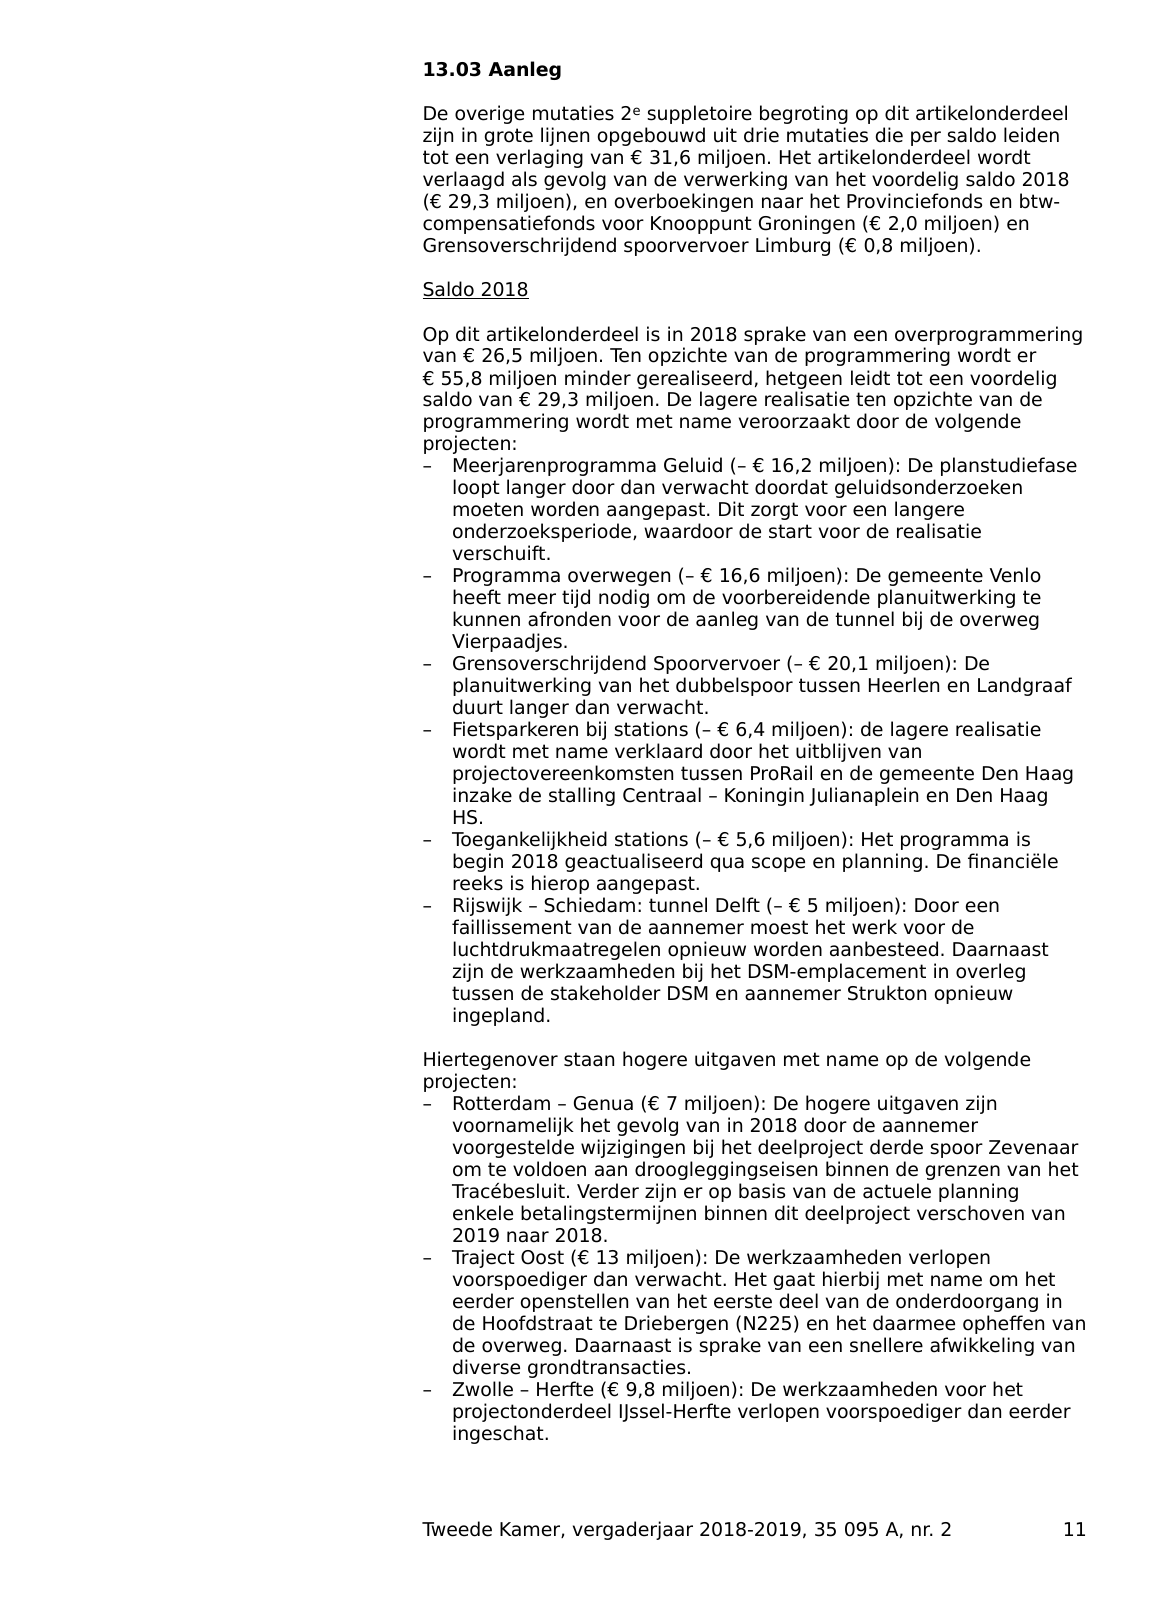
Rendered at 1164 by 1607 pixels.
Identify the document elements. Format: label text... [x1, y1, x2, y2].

text Hiertegenover staan hogere uitgaven met name op de volgende projecten: [422, 1049, 1087, 1093]
subtitle Saldo 2018 [422, 279, 1087, 301]
text Op dit artikelonderdeel is in 2018 sprake van een overprogrammering van € 26,5 miljoen. Ten opzichte van de programmering wordt er € 55,8 miljoen minder gerealiseerd, hetgeen leidt tot een voordelig saldo van € 29,3 miljoen. De lagere realisatie ten opzichte van de programmering wordt met name veroorzaakt door de volgende projecten: [422, 323, 1087, 455]
subtitle 13.03 Aanleg [422, 59, 1087, 81]
text – Programma overwegen (– € 16,6 miljoen): De gemeente Venlo heeft meer tijd nodig om de voorbereidende planuitwerking te kunnen afronden voor de aanleg van de tunnel bij de overweg Vierpaadjes. [422, 565, 1087, 653]
text De overige mutaties 2e suppletoire begroting op dit artikelonderdeel zijn in grote lijnen opgebouwd uit drie mutaties die per saldo leiden tot een verlaging van € 31,6 miljoen. Het artikelonderdeel wordt verlaagd als gevolg van de verwerking van het voordelig saldo 2018 (€ 29,3 miljoen), en overboekingen naar het Provinciefonds en btw-compensatiefonds voor Knooppunt Groningen (€ 2,0 miljoen) en Grensoverschrijdend spoorvervoer Limburg (€ 0,8 miljoen). [422, 103, 1087, 257]
text – Toegankelijkheid stations (– € 5,6 miljoen): Het programma is begin 2018 geactualiseerd qua scope en planning. De financiële reeks is hierop aangepast. [422, 829, 1087, 895]
text – Rijswijk – Schiedam: tunnel Delft (– € 5 miljoen): Door een faillissement van de aannemer moest het werk voor de luchtdrukmaatregelen opnieuw worden aanbesteed. Daarnaast zijn de werkzaamheden bij het DSM-emplacement in overleg tussen de stakeholder DSM en aannemer Strukton opnieuw ingepland. [422, 895, 1087, 1027]
text – Zwolle – Herfte (€ 9,8 miljoen): De werkzaamheden voor het projectonderdeel IJssel-Herfte verlopen voorspoediger dan eerder ingeschat. [422, 1379, 1087, 1444]
text – Meerjarenprogramma Geluid (– € 16,2 miljoen): De planstudiefase loopt langer door dan verwacht doordat geluidsonderzoeken moeten worden aangepast. Dit zorgt voor een langere onderzoeksperiode, waardoor de start voor de realisatie verschuift. [422, 455, 1087, 565]
text – Grensoverschrijdend Spoorvervoer (– € 20,1 miljoen): De planuitwerking van het dubbelspoor tussen Heerlen en Landgraaf duurt langer dan verwacht. [422, 653, 1087, 719]
text – Traject Oost (€ 13 miljoen): De werkzaamheden verlopen voorspoediger dan verwacht. Het gaat hierbij met name om het eerder openstellen van het eerste deel van de onderdoorgang in de Hoofdstraat te Driebergen (N225) en het daarmee opheffen van de overweg. Daarnaast is sprake van een snellere afwikkeling van diverse grondtransacties. [422, 1247, 1087, 1379]
text – Rotterdam – Genua (€ 7 miljoen): De hogere uitgaven zijn voornamelijk het gevolg van in 2018 door de aannemer voorgestelde wijzigingen bij het deelproject derde spoor Zevenaar om te voldoen aan droogleggingseisen binnen de grenzen van het Tracébesluit. Verder zijn er op basis van de actuele planning enkele betalingstermijnen binnen dit deelproject verschoven van 2019 naar 2018. [422, 1093, 1087, 1247]
text – Fietsparkeren bij stations (– € 6,4 miljoen): de lagere realisatie wordt met name verklaard door het uitblijven van projectovereenkomsten tussen ProRail en de gemeente Den Haag inzake de stalling Centraal – Koningin Julianaplein en Den Haag HS. [422, 719, 1087, 829]
